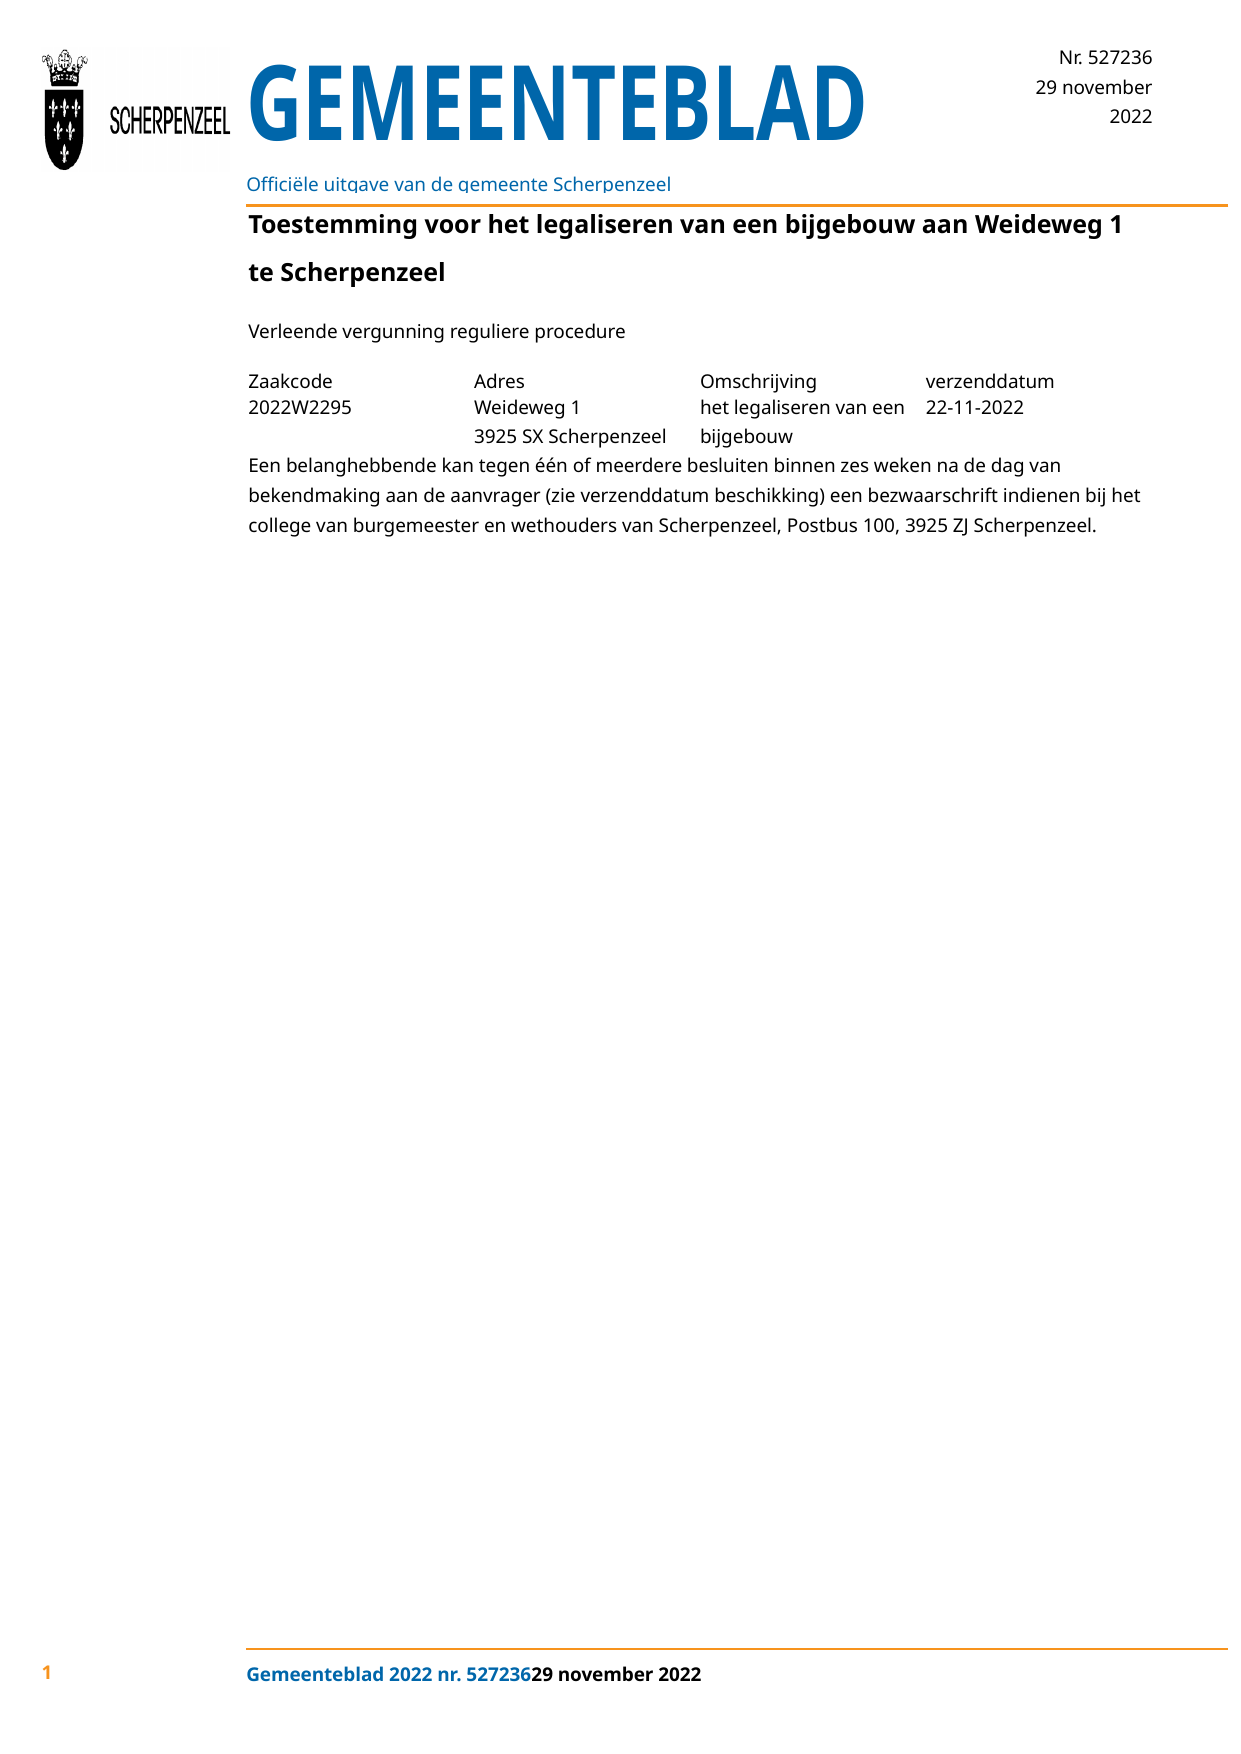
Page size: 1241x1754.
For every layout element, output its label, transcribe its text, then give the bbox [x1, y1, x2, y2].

picture [41, 47, 231, 172]
table_cell Weideweg 1 3925 SX Scherpenzeel [474, 394, 700, 449]
table_header Omschrijving [700, 369, 926, 394]
text Verleende vergunning reguliere procedure [248, 318, 1152, 344]
table_cell 2022W2295 [248, 394, 474, 449]
table_cell het legaliseren van een bijgebouw [700, 394, 926, 449]
table_cell 22-11-2022 [926, 394, 1152, 449]
table_header Adres [474, 369, 700, 394]
text Een belanghebbende kan tegen één of meerdere besluiten binnen zes weken na de dag van bekendmaking aan de aanvrager (zie verzenddatum beschikking) een bezwaarschrift indienen bij het college van burgemeester en wethouders van Scherpenzeel, Postbus 100, 3925 ZJ Scherpenzeel. [248, 453, 1152, 538]
table_header Zaakcode [248, 369, 474, 394]
table_header verzenddatum [926, 369, 1152, 394]
text Toestemming voor het legaliseren van een bijgebouw aan Weideweg 1 te Scherpenzeel [248, 207, 1152, 288]
